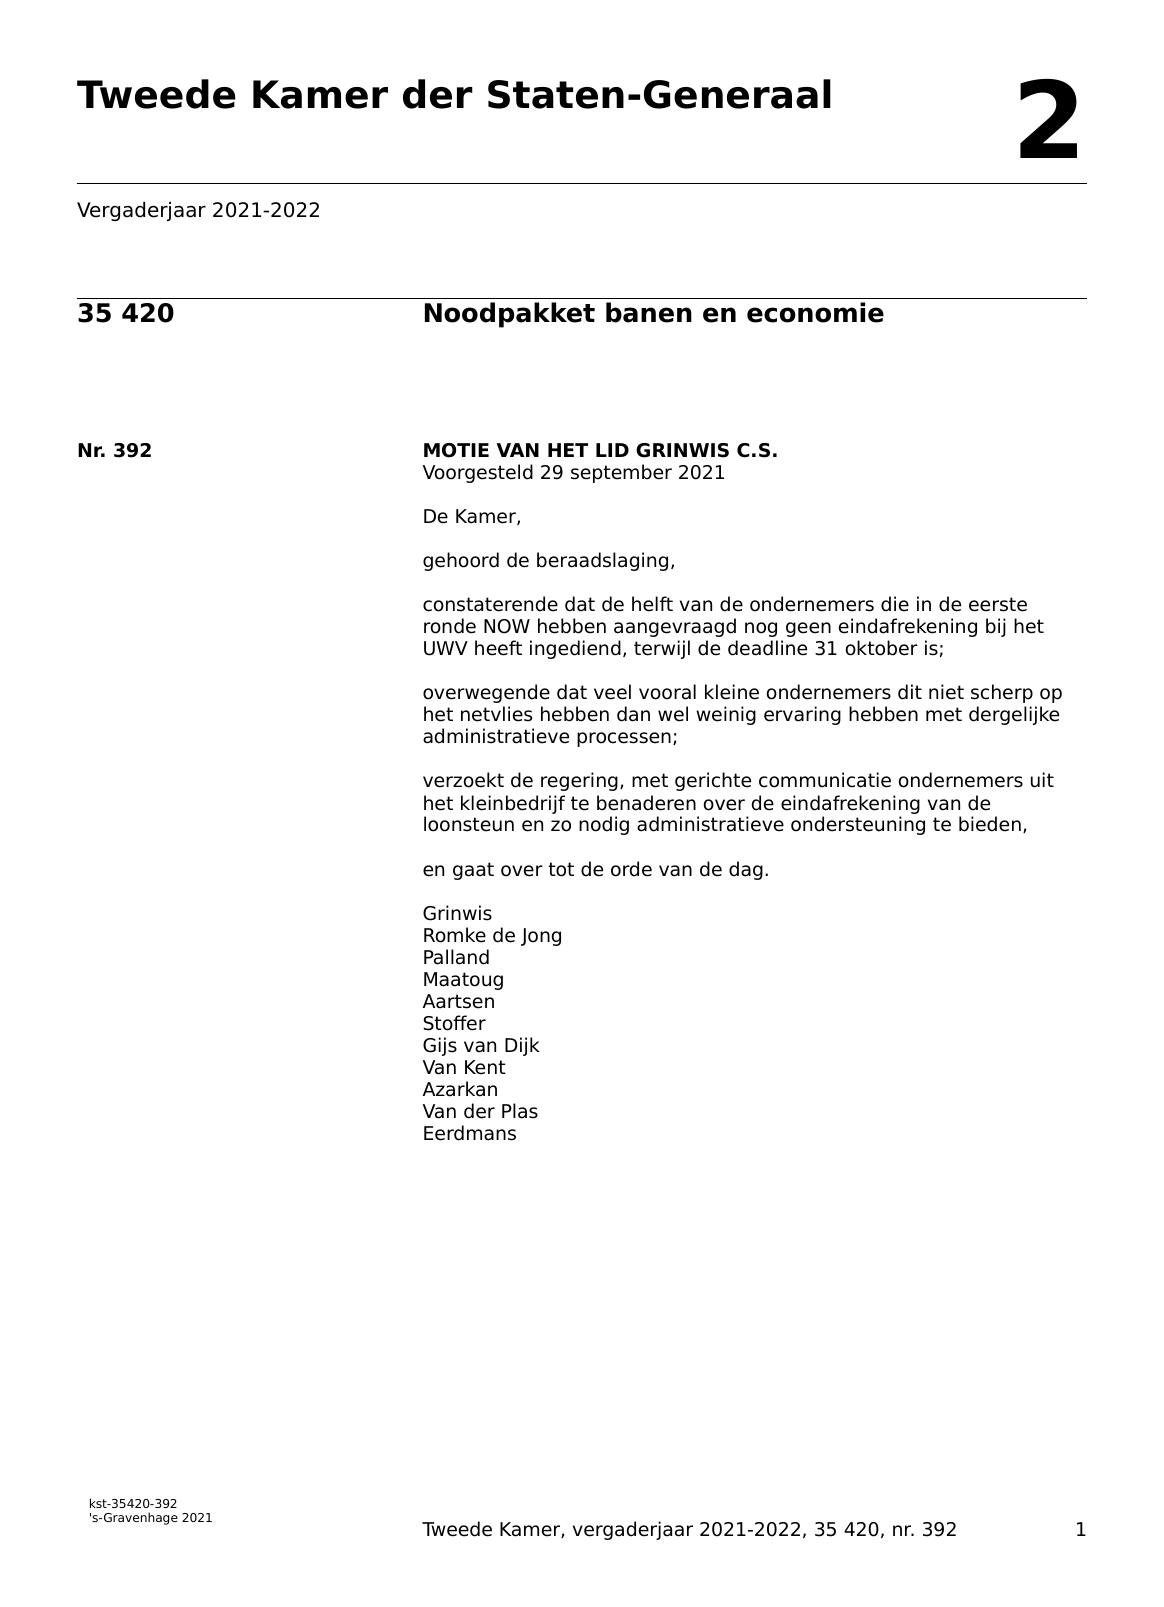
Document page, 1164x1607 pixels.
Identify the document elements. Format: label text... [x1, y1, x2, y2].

text Voorgesteld 29 september 2021 [422, 462, 1087, 484]
table_header Tweede Kamer der Staten-Generaal [77, 59, 886, 183]
text Eerdmans [422, 1122, 1087, 1144]
text constaterende dat de helft van de ondernemers die in de eerste ronde NOW hebben aangevraagd nog geen eindafrekening bij het UWV heeft ingediend, terwijl de deadline 31 oktober is; [422, 594, 1087, 660]
text verzoekt de regering, met gerichte communicatie ondernemers uit het kleinbedrijf te benaderen over de eindafrekening van de loonsteun en zo nodig administratieve ondersteuning te bieden, [422, 770, 1087, 836]
text Maatoug [422, 969, 1087, 991]
text Stoffer [422, 1013, 1087, 1034]
text Grinwis [422, 903, 1087, 925]
text Palland [422, 947, 1087, 969]
text Van Kent [422, 1057, 1087, 1078]
table_header 2 [886, 59, 1087, 183]
text Romke de Jong [422, 925, 1087, 947]
text en gaat over tot de orde van de dag. [422, 858, 1087, 881]
text Aartsen [422, 991, 1087, 1013]
table_cell Vergaderjaar 2021-2022 [77, 184, 1087, 298]
subtitle Nr. 392 MOTIE VAN HET LID GRINWIS C.S. [77, 440, 1087, 462]
text De Kamer, [422, 506, 1087, 528]
text 's-Gravenhage 2021 [88, 1511, 323, 1525]
text Gijs van Dijk [422, 1034, 1087, 1057]
text gehoord de beraadslaging, [422, 550, 1087, 572]
text overwegende dat veel vooral kleine ondernemers dit niet scherp op het netvlies hebben dan wel weinig ervaring hebben met dergelijke administratieve processen; [422, 682, 1087, 748]
text kst-35420-392 [88, 1497, 323, 1511]
text Van der Plas [422, 1101, 1087, 1122]
subtitle 35 420 Noodpakket banen en economie [77, 299, 1087, 329]
text Azarkan [422, 1078, 1087, 1101]
